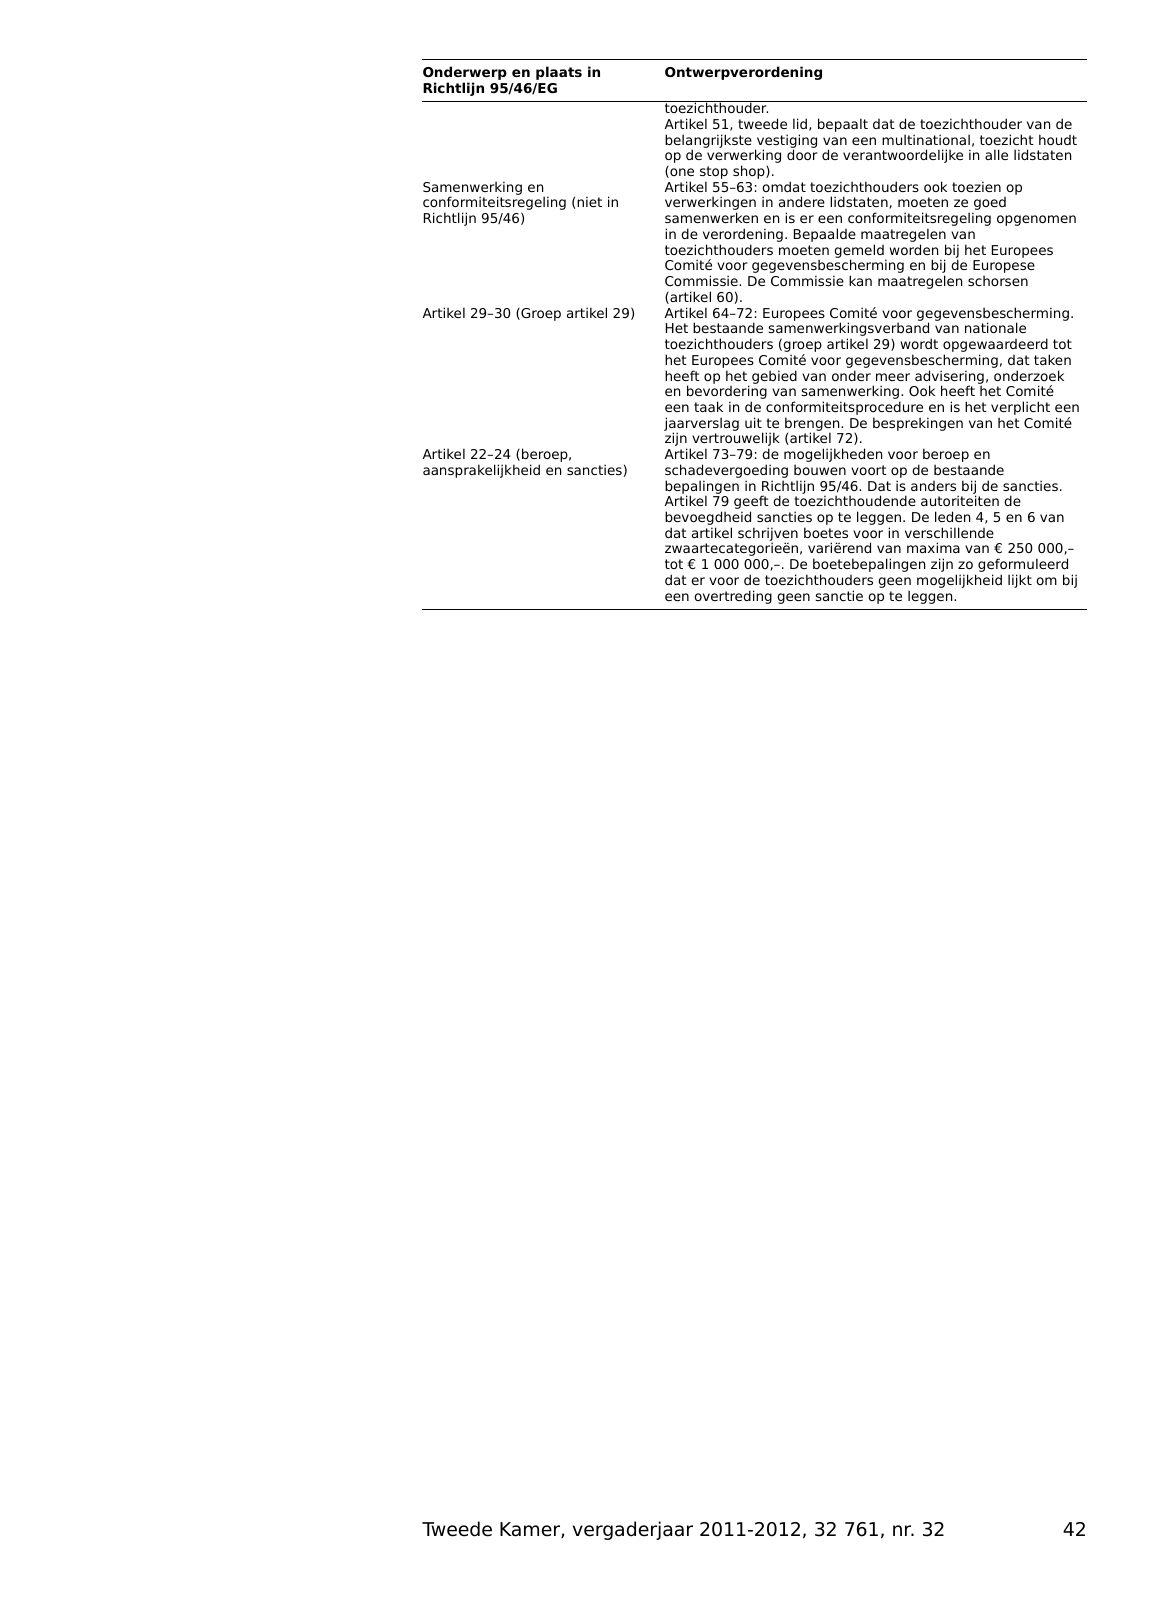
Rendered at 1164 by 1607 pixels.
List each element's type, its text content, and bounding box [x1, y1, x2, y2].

table_cell Samenwerking en conformiteitsregeling (niet in Richtlijn 95/46) [422, 180, 658, 305]
table_cell Artikel 73–79: de mogelijkheden voor beroep en schadevergoeding bouwen voort op de bestaande bepalingen in Richtlijn 95/46. Dat is anders bij de sancties. Artikel 79 geeft de toezichthoudende autoriteiten de bevoegdheid sancties op te leggen. De leden 4, 5 en 6 van dat artikel schrijven boetes voor in verschillende zwaartecategorieën, variërend van maxima van € 250 000,– tot € 1 000 000,–. De boetebepalingen zijn zo geformuleerd dat er voor de toezichthouders geen mogelijkheid lijkt om bij een overtreding geen sanctie op te leggen. [659, 447, 1087, 609]
table_cell toezichthouder. Artikel 51, tweede lid, bepaalt dat de toezichthouder van de belangrijkste vestiging van een multinational, toezicht houdt op de verwerking door de verantwoordelijke in alle lidstaten (one stop shop). [659, 102, 1087, 179]
table_cell Artikel 29–30 (Groep artikel 29) [422, 305, 658, 447]
table_cell [422, 102, 658, 179]
table_header Onderwerp en plaats in Richtlijn 95/46/EG [422, 60, 658, 101]
table_cell Artikel 64–72: Europees Comité voor gegevensbescherming. Het bestaande samenwerkingsverband van nationale toezichthouders (groep artikel 29) wordt opgewaardeerd tot het Europees Comité voor gegevensbescherming, dat taken heeft op het gebied van onder meer advisering, onderzoek en bevordering van samenwerking. Ook heeft het Comité een taak in de conformiteitsprocedure en is het verplicht een jaarverslag uit te brengen. De besprekingen van het Comité zijn vertrouwelijk (artikel 72). [659, 305, 1087, 447]
table_header Ontwerpverordening [659, 60, 1087, 101]
table_cell Artikel 22–24 (beroep, aansprakelijkheid en sancties) [422, 447, 658, 609]
table_cell Artikel 55–63: omdat toezichthouders ook toezien op verwerkingen in andere lidstaten, moeten ze goed samenwerken en is er een conformiteitsregeling opgenomen in de verordening. Bepaalde maatregelen van toezichthouders moeten gemeld worden bij het Europees Comité voor gegevensbescherming en bij de Europese Commissie. De Commissie kan maatregelen schorsen (artikel 60). [659, 180, 1087, 305]
